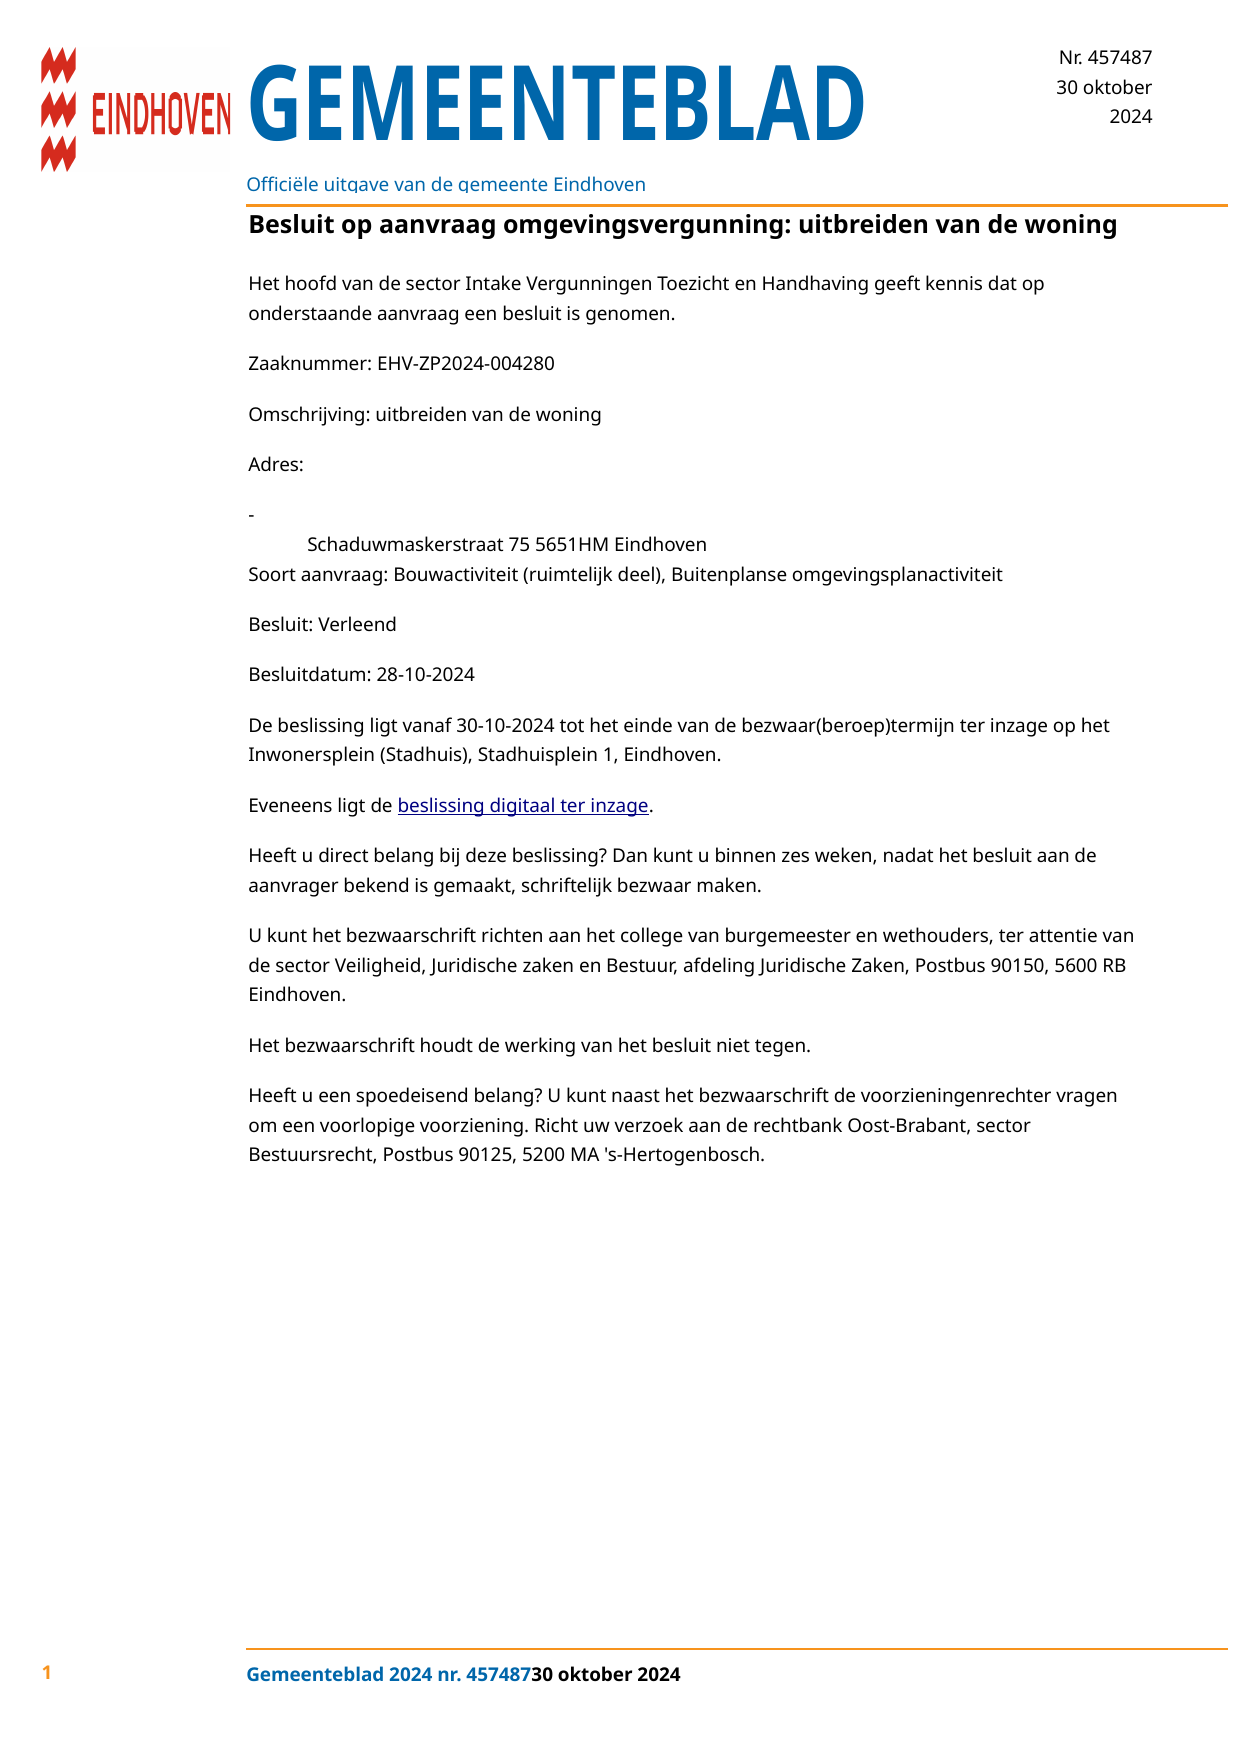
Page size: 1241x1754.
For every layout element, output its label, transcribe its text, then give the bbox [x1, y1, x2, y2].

text Omschrijving: uitbreiden van de woning [248, 401, 1152, 426]
list Schaduwmaskerstraat 75 5651HM Eindhoven [248, 531, 1152, 557]
text Besluitdatum: 28-10-2024 [248, 662, 1152, 687]
text Het bezwaarschrift houdt de werking van het besluit niet tegen. [248, 1032, 1152, 1058]
text U kunt het bezwaarschrift richten aan het college van burgemeester en wethouders, ter attentie van de sector Veiligheid, Juridische zaken en Bestuur, afdeling Juridische Zaken, Postbus 90150, 5600 RB Eindhoven. [248, 922, 1152, 1007]
text Adres: [248, 451, 1152, 477]
text Besluit op aanvraag omgevingsvergunning: uitbreiden van de woning [248, 207, 1152, 241]
text Eveneens ligt de beslissing digitaal ter inzage. [248, 792, 1152, 818]
text Besluit: Verleend [248, 611, 1152, 637]
text Het hoofd van de sector Intake Vergunningen Toezicht en Handhaving geeft kennis dat op onderstaande aanvraag een besluit is genomen. [248, 270, 1152, 326]
picture [41, 47, 231, 172]
text Soort aanvraag: Bouwactiviteit (ruimtelijk deel), Buitenplanse omgevingsplanactiviteit [248, 561, 1152, 586]
text Heeft u direct belang bij deze beslissing? Dan kunt u binnen zes weken, nadat het besluit aan de aanvrager bekend is gemaakt, schriftelijk bezwaar maken. [248, 842, 1152, 898]
text De beslissing ligt vanaf 30-10-2024 tot het einde van de bezwaar(beroep)termijn ter inzage op het Inwonersplein (Stadhuis), Stadhuisplein 1, Eindhoven. [248, 712, 1152, 767]
text Heeft u een spoedeisend belang? U kunt naast het bezwaarschrift de voorzieningenrechter vragen om een voorlopige voorziening. Richt uw verzoek aan de rechtbank Oost-Brabant, sector Bestuursrecht, Postbus 90125, 5200 MA 's-Hertogenbosch. [248, 1082, 1152, 1167]
text Zaaknummer: EHV-ZP2024-004280 [248, 350, 1152, 376]
